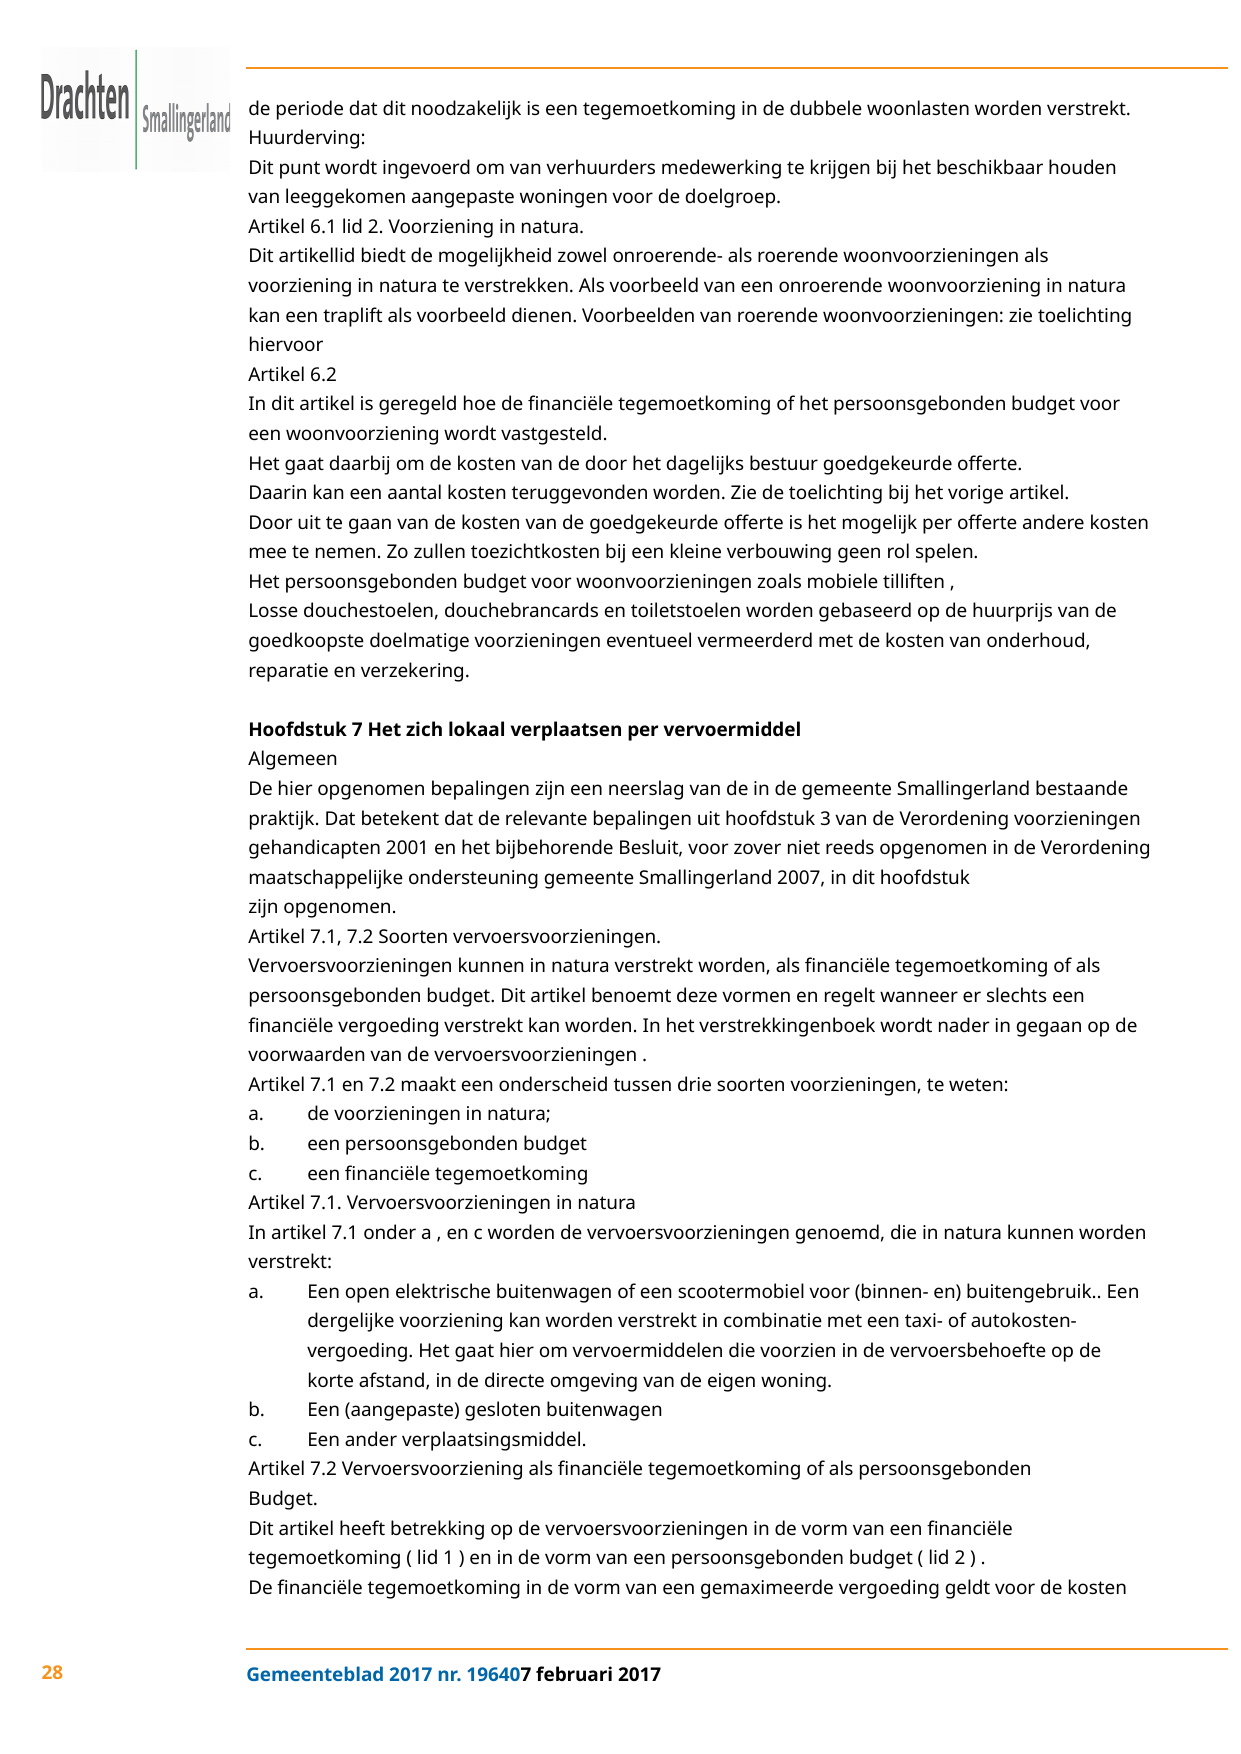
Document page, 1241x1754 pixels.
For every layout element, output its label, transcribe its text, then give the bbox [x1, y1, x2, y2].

text tegemoetkoming ( lid 1 ) en in de vorm van een persoonsgebonden budget ( lid 2 ) . [248, 1544, 1152, 1570]
text Huurderving: [248, 124, 1152, 150]
text de periode dat dit noodzakelijk is een tegemoetkoming in de dubbele woonlasten worden verstrekt. [248, 95, 1152, 121]
picture [41, 47, 231, 172]
list een persoonsgebonden budget [248, 1130, 1152, 1156]
text Artikel 6.2 [248, 361, 1152, 387]
text zijn opgenomen. [248, 893, 1152, 919]
text De financiële tegemoetkoming in de vorm van een gemaximeerde vergoeding geldt voor de kosten [248, 1574, 1152, 1600]
text Algemeen [248, 746, 1152, 771]
text In artikel 7.1 onder a , en c worden de vervoersvoorzieningen genoemd, die in natura kunnen worden verstrekt: [248, 1219, 1152, 1274]
text Artikel 7.1 en 7.2 maakt een onderscheid tussen drie soorten voorzieningen, te weten: [248, 1071, 1152, 1097]
text Het persoonsgebonden budget voor woonvoorzieningen zoals mobiele tilliften , [248, 568, 1152, 594]
text In dit artikel is geregeld hoe de financiële tegemoetkoming of het persoonsgebonden budget voor een woonvoorziening wordt vastgesteld. [248, 391, 1152, 446]
text Artikel 7.1. Vervoersvoorzieningen in natura [248, 1189, 1152, 1215]
text Hoofdstuk 7 Het zich lokaal verplaatsen per vervoermiddel [248, 716, 1152, 742]
list een financiële tegemoetkoming [248, 1160, 1152, 1186]
text Door uit te gaan van de kosten van de goedgekeurde offerte is het mogelijk per offerte andere kosten mee te nemen. Zo zullen toezichtkosten bij een kleine verbouwing geen rol spelen. [248, 509, 1152, 564]
text Artikel 7.1, 7.2 Soorten vervoersvoorzieningen. [248, 923, 1152, 949]
text Het gaat daarbij om de kosten van de door het dagelijks bestuur goedgekeurde offerte. [248, 450, 1152, 476]
text Dit punt wordt ingevoerd om van verhuurders medewerking te krijgen bij het beschikbaar houden van leeggekomen aangepaste woningen voor de doelgroep. [248, 154, 1152, 209]
list de voorzieningen in natura; [248, 1101, 1152, 1126]
text Artikel 7.2 Vervoersvoorziening als financiële tegemoetkoming of als persoonsgebonden [248, 1456, 1152, 1481]
list Een ander verplaatsingsmiddel. [248, 1426, 1152, 1452]
list Een open elektrische buitenwagen of een scootermobiel voor (binnen- en) buitengebruik.. Een dergelijke voorziening kan worden verstrekt in combinatie met een taxi- of autokosten-vergoeding. Het gaat hier om vervoermiddelen die voorzien in de vervoersbehoefte op de korte afstand, in de directe omgeving van de eigen woning. [248, 1278, 1152, 1393]
text Artikel 6.1 lid 2. Voorziening in natura. [248, 213, 1152, 239]
text Vervoersvoorzieningen kunnen in natura verstrekt worden, als financiële tegemoetkoming of als persoonsgebonden budget. Dit artikel benoemt deze vormen en regelt wanneer er slechts een financiële vergoeding verstrekt kan worden. In het verstrekkingenboek wordt nader in gegaan op de voorwaarden van de vervoersvoorzieningen . [248, 953, 1152, 1067]
list Een (aangepaste) gesloten buitenwagen [248, 1396, 1152, 1422]
text Dit artikellid biedt de mogelijkheid zowel onroerende- als roerende woonvoorzieningen als voorziening in natura te verstrekken. Als voorbeeld van een onroerende woonvoorziening in natura kan een traplift als voorbeeld dienen. Voorbeelden van roerende woonvoorzieningen: zie toelichting hiervoor [248, 243, 1152, 357]
text Dit artikel heeft betrekking op de vervoersvoorzieningen in de vorm van een financiële [248, 1515, 1152, 1541]
text Daarin kan een aantal kosten teruggevonden worden. Zie de toelichting bij het vorige artikel. [248, 479, 1152, 505]
text De hier opgenomen bepalingen zijn een neerslag van de in de gemeente Smallingerland bestaande praktijk. Dat betekent dat de relevante bepalingen uit hoofdstuk 3 van de Verordening voorzieningen gehandicapten 2001 en het bijbehorende Besluit, voor zover niet reeds opgenomen in de Verordening maatschappelijke ondersteuning gemeente Smallingerland 2007, in dit hoofdstuk [248, 775, 1152, 890]
text Budget. [248, 1485, 1152, 1511]
text Losse douchestoelen, douchebrancards en toiletstoelen worden gebaseerd op de huurprijs van de goedkoopste doelmatige voorzieningen eventueel vermeerderd met de kosten van onderhoud, reparatie en verzekering. [248, 598, 1152, 683]
